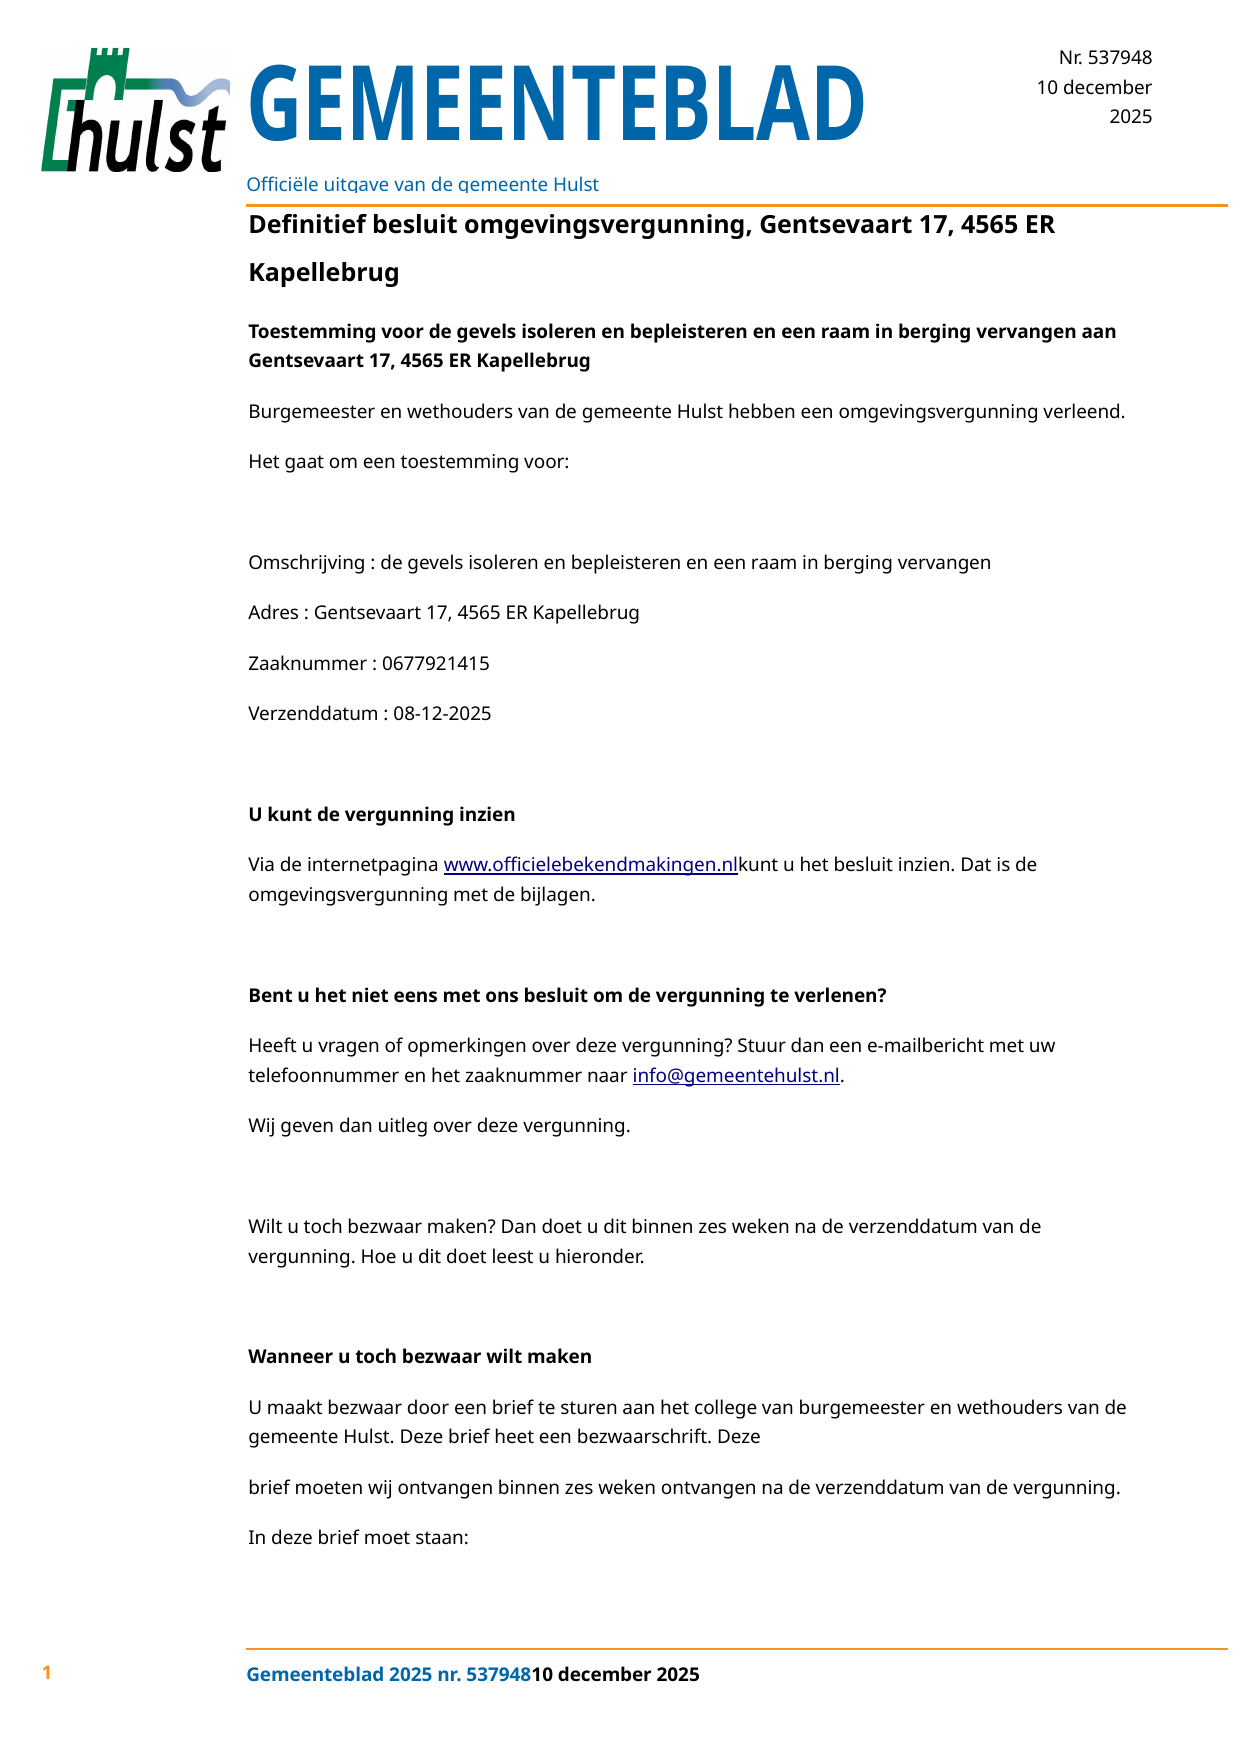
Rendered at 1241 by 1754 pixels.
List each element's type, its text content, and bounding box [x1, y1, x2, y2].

text Burgemeester en wethouders van de gemeente Hulst hebben een omgevingsvergunning verleend. [248, 398, 1152, 424]
text brief moeten wij ontvangen binnen zes weken ontvangen na de verzenddatum van de vergunning. [248, 1474, 1152, 1500]
text In deze brief moet staan: [248, 1524, 1152, 1550]
text Wilt u toch bezwaar maken? Dan doet u dit binnen zes weken na de verzenddatum van de vergunning. Hoe u dit doet leest u hieronder. [248, 1213, 1152, 1269]
text Wanneer u toch bezwaar wilt maken [248, 1344, 1152, 1369]
text U maakt bezwaar door een brief te sturen aan het college van burgemeester en wethouders van de gemeente Hulst. Deze brief heet een bezwaarschrift. Deze [248, 1394, 1152, 1449]
text U kunt de vergunning inzien [248, 801, 1152, 827]
text Wij geven dan uitleg over deze vergunning. [248, 1112, 1152, 1138]
text Via de internetpagina www.officielebekendmakingen.nlkunt u het besluit inzien. Dat is de omgevingsvergunning met de bijlagen. [248, 852, 1152, 907]
text Adres : Gentsevaart 17, 4565 ER Kapellebrug [248, 599, 1152, 625]
text Zaaknummer : 0677921415 [248, 650, 1152, 676]
text Omschrijving : de gevels isoleren en bepleisteren en een raam in berging vervangen [248, 549, 1152, 575]
picture [41, 47, 231, 172]
text Verzenddatum : 08-12-2025 [248, 700, 1152, 726]
text Heeft u vragen of opmerkingen over deze vergunning? Stuur dan een e-mailbericht met uw telefoonnummer en het zaaknummer naar info@gemeentehulst.nl. [248, 1032, 1152, 1088]
text Bent u het niet eens met ons besluit om de vergunning te verlenen? [248, 982, 1152, 1008]
text Definitief besluit omgevingsvergunning, Gentsevaart 17, 4565 ER Kapellebrug [248, 207, 1152, 288]
text Toestemming voor de gevels isoleren en bepleisteren en een raam in berging vervangen aan Gentsevaart 17, 4565 ER Kapellebrug [248, 318, 1152, 373]
text Het gaat om een toestemming voor: [248, 448, 1152, 474]
